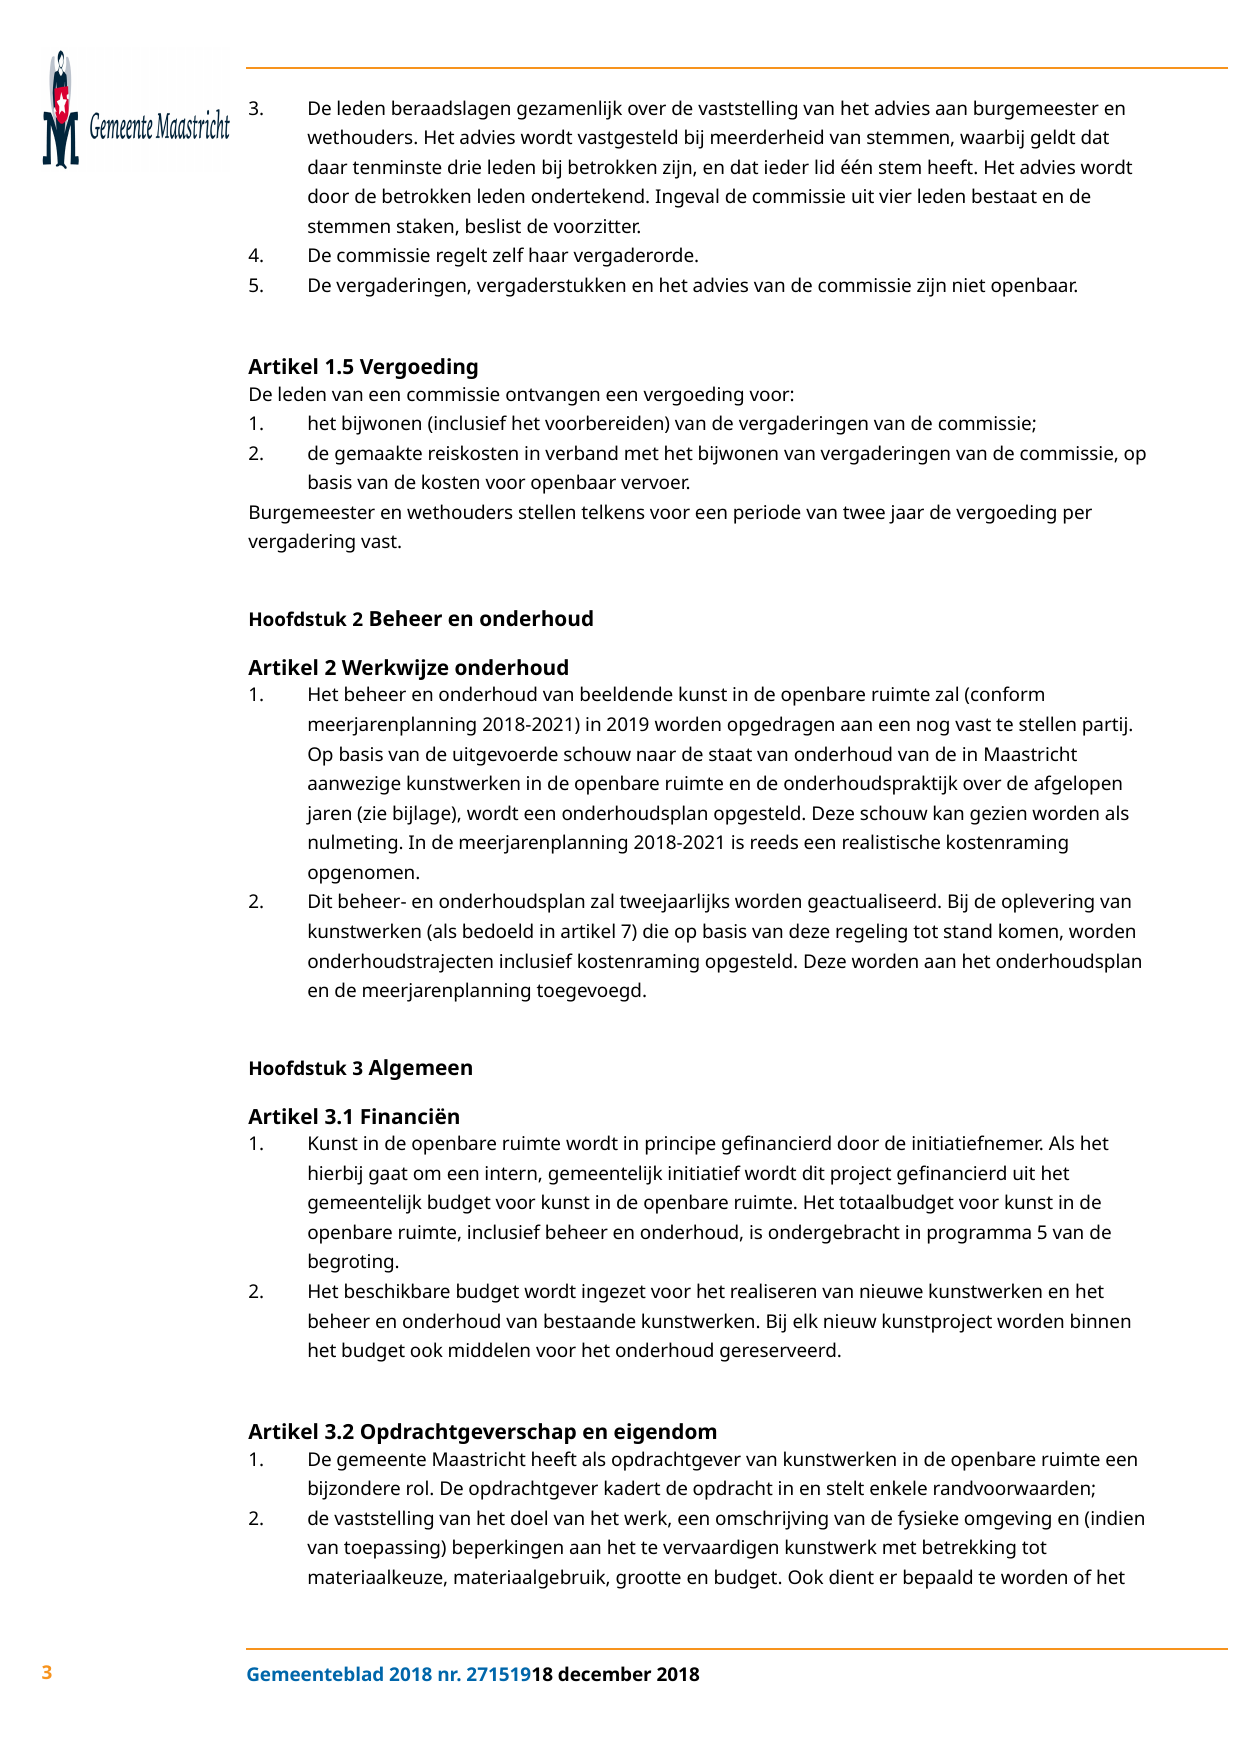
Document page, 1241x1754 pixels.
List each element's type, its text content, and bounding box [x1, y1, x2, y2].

list Het beschikbare budget wordt ingezet voor het realiseren van nieuwe kunstwerken en het beheer en onderhoud van bestaande kunstwerken. Bij elk nieuw kunstproject worden binnen het budget ook middelen voor het onderhoud gereserveerd. [248, 1278, 1152, 1363]
text Artikel 2 Werkwijze onderhoud [248, 653, 1152, 682]
list de gemaakte reiskosten in verband met het bijwonen van vergaderingen van de commissie, op basis van de kosten voor openbaar vervoer. [248, 440, 1152, 495]
list De vergaderingen, vergaderstukken en het advies van de commissie zijn niet openbaar. [248, 272, 1152, 298]
text Hoofdstuk 2 Beheer en onderhoud [248, 604, 1152, 632]
list Dit beheer- en onderhoudsplan zal tweejaarlijks worden geactualiseerd. Bij de oplevering van kunstwerken (als bedoeld in artikel 7) die op basis van deze regeling tot stand komen, worden onderhoudstrajecten inclusief kostenraming opgesteld. Deze worden aan het onderhoudsplan en de meerjarenplanning toegevoegd. [248, 889, 1152, 1003]
list Het beheer en onderhoud van beeldende kunst in de openbare ruimte zal (conform meerjarenplanning 2018-2021) in 2019 worden opgedragen aan een nog vast te stellen partij. Op basis van de uitgevoerde schouw naar de staat van onderhoud van de in Maastricht aanwezige kunstwerken in de openbare ruimte en de onderhoudspraktijk over de afgelopen jaren (zie bijlage), wordt een onderhoudsplan opgesteld. Deze schouw kan gezien worden als nulmeting. In de meerjarenplanning 2018-2021 is reeds een realistische kostenraming opgenomen. [248, 682, 1152, 885]
text Hoofdstuk 3 Algemeen [248, 1053, 1152, 1081]
text Artikel 1.5 Vergoeding [248, 352, 1152, 381]
list De commissie regelt zelf haar vergaderorde. [248, 243, 1152, 268]
list De leden beraadslagen gezamenlijk over de vaststelling van het advies aan burgemeester en wethouders. Het advies wordt vastgesteld bij meerderheid van stemmen, waarbij geldt dat daar tenminste drie leden bij betrokken zijn, en dat ieder lid één stem heeft. Het advies wordt door de betrokken leden ondertekend. Ingeval de commissie uit vier leden bestaat en de stemmen staken, beslist de voorzitter. [248, 95, 1152, 239]
list de vaststelling van het doel van het werk, een omschrijving van de fysieke omgeving en (indien van toepassing) beperkingen aan het te vervaardigen kunstwerk met betrekking tot materiaalkeuze, materiaalgebruik, grootte en budget. Ook dient er bepaald te worden of het [248, 1505, 1152, 1590]
picture [41, 47, 231, 172]
text De leden van een commissie ontvangen een vergoeding voor: [248, 381, 1152, 406]
list Kunst in de openbare ruimte wordt in principe gefinancierd door de initiatiefnemer. Als het hierbij gaat om een intern, gemeentelijk initiatief wordt dit project gefinancierd uit het gemeentelijk budget voor kunst in de openbare ruimte. Het totaalbudget voor kunst in de openbare ruimte, inclusief beheer en onderhoud, is ondergebracht in programma 5 van de begroting. [248, 1130, 1152, 1274]
list het bijwonen (inclusief het voorbereiden) van de vergaderingen van de commissie; [248, 410, 1152, 436]
text Burgemeester en wethouders stellen telkens voor een periode van twee jaar de vergoeding per vergadering vast. [248, 499, 1152, 554]
list De gemeente Maastricht heeft als opdrachtgever van kunstwerken in de openbare ruimte een bijzondere rol. De opdrachtgever kadert de opdracht in en stelt enkele randvoorwaarden; [248, 1446, 1152, 1501]
text Artikel 3.1 Financiën [248, 1102, 1152, 1130]
text Artikel 3.2 Opdrachtgeverschap en eigendom [248, 1417, 1152, 1446]
